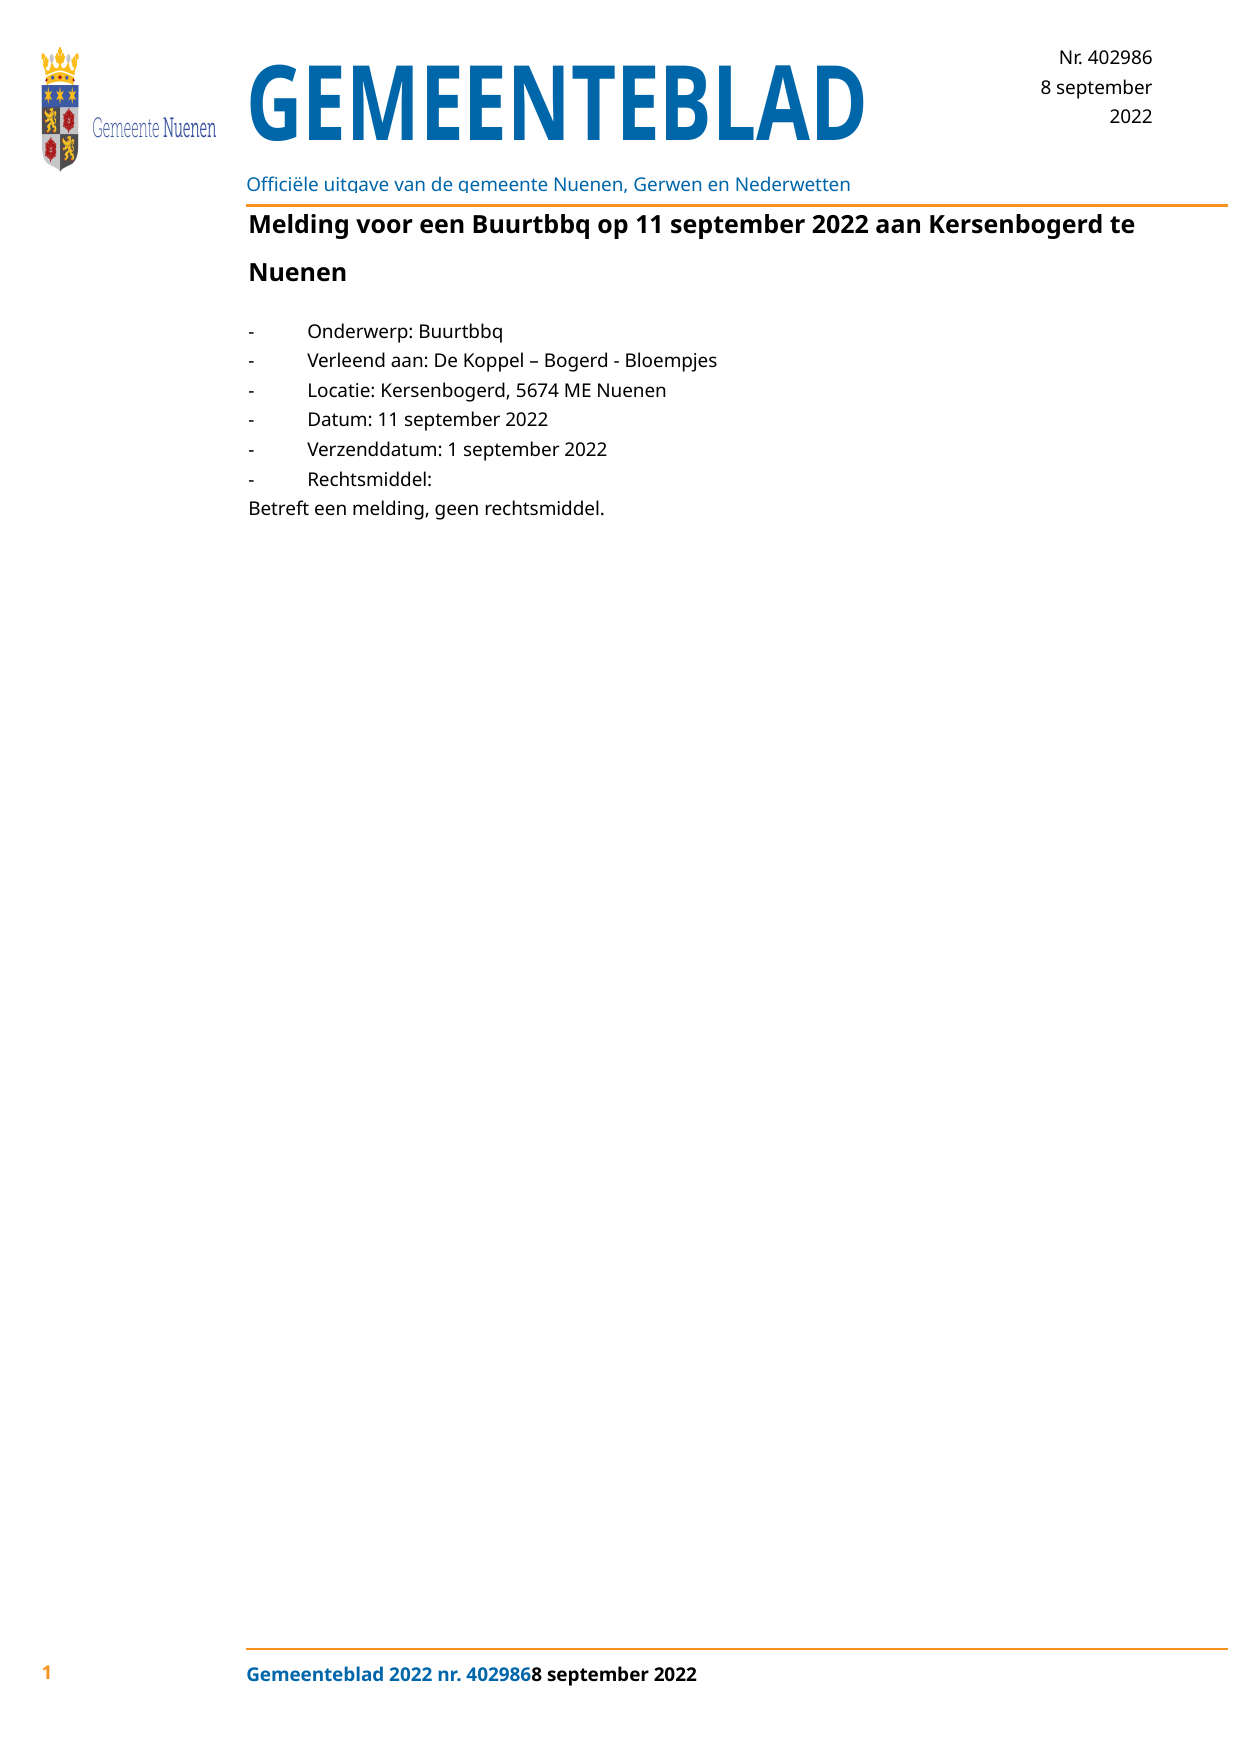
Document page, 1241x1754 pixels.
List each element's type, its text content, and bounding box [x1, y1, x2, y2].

list Locatie: Kersenbogerd, 5674 ME Nuenen [248, 377, 1152, 403]
picture [41, 47, 231, 172]
list Verleend aan: De Koppel – Bogerd - Bloempjes [248, 347, 1152, 373]
list Datum: 11 september 2022 [248, 407, 1152, 432]
list Verzenddatum: 1 september 2022 [248, 436, 1152, 462]
text Betreft een melding, geen rechtsmiddel. [248, 495, 1152, 521]
text Melding voor een Buurtbbq op 11 september 2022 aan Kersenbogerd te Nuenen [248, 207, 1152, 288]
list Onderwerp: Buurtbbq [248, 318, 1152, 344]
list Rechtsmiddel: [248, 466, 1152, 492]
